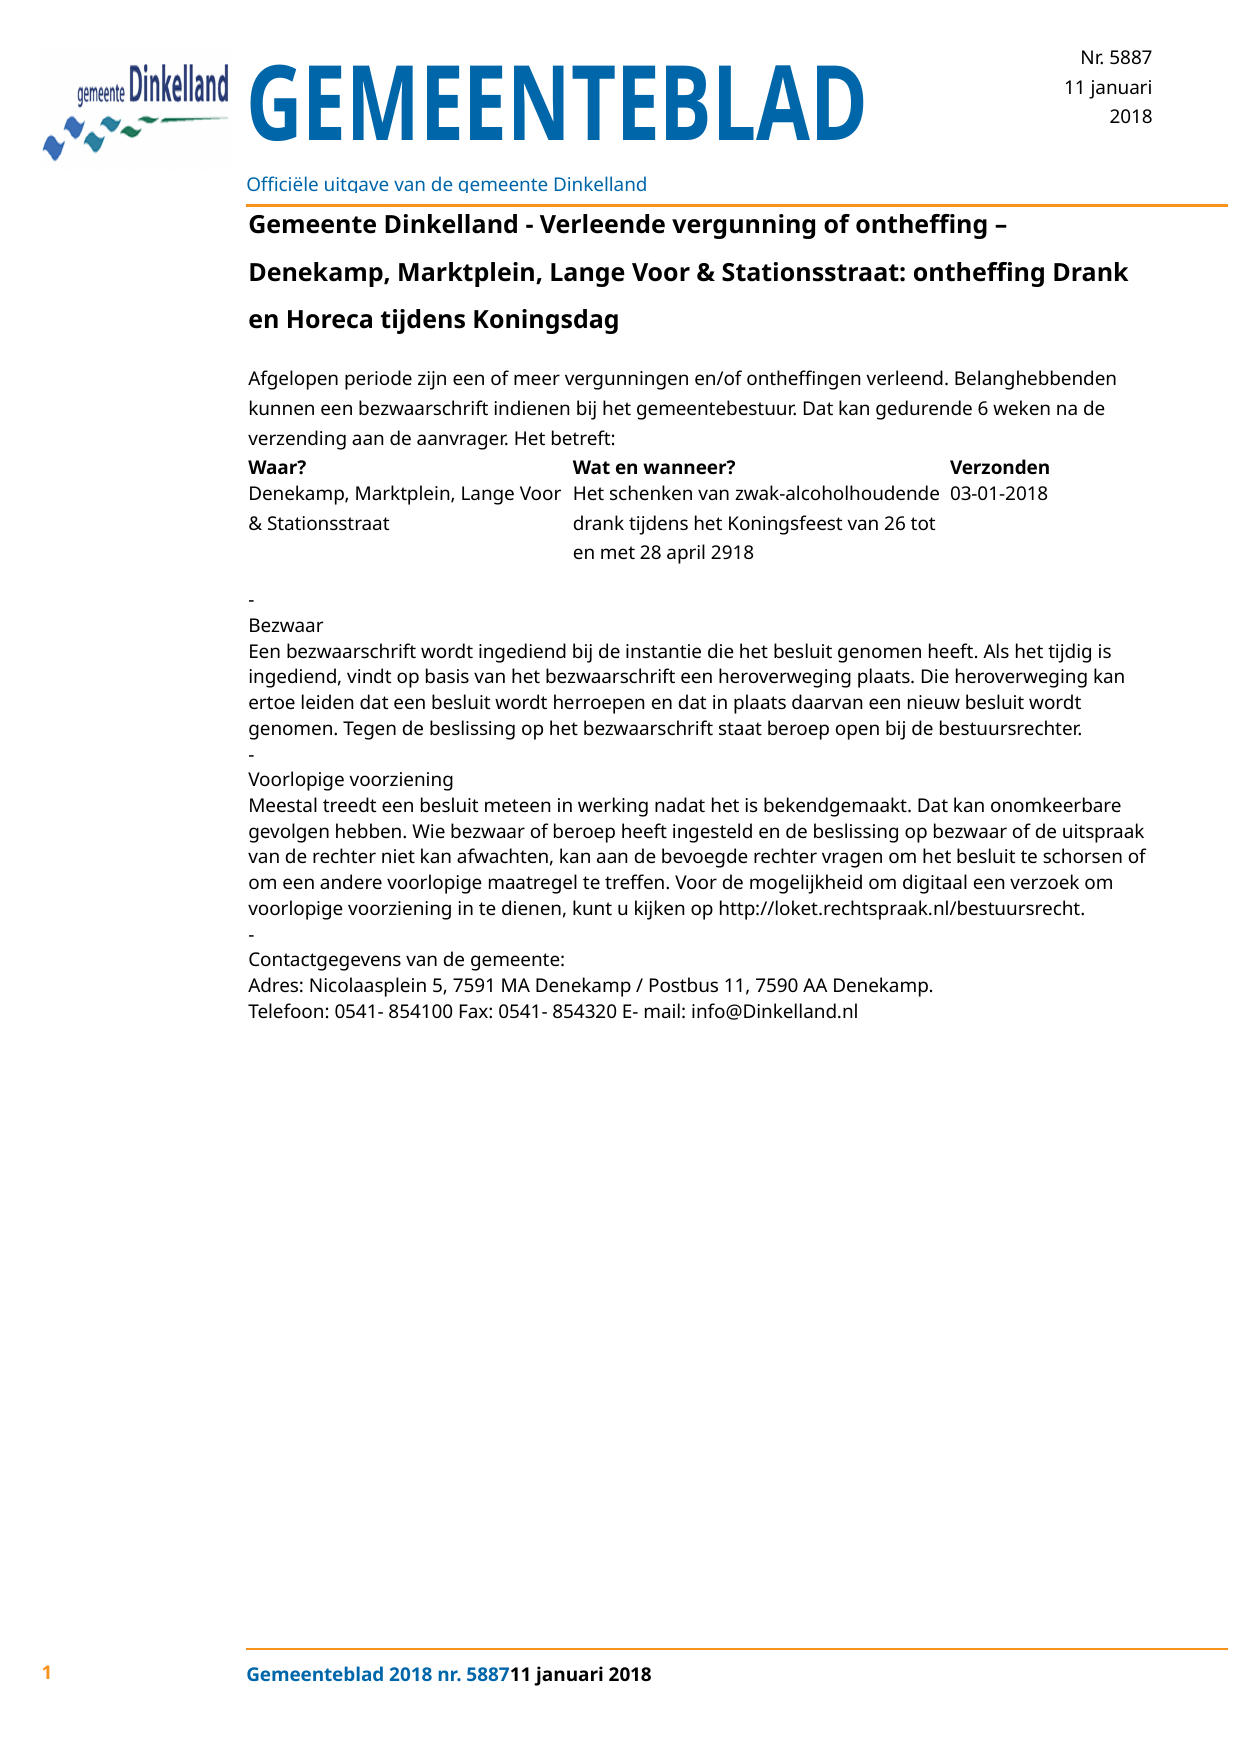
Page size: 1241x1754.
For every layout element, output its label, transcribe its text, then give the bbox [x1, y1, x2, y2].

table_header Waar? [248, 454, 573, 480]
text - [248, 921, 1152, 947]
text Adres: Nicolaasplein 5, 7591 MA Denekamp / Postbus 11, 7590 AA Denekamp. [248, 972, 1152, 998]
text Afgelopen periode zijn een of meer vergunningen en/of ontheffingen verleend. Belanghebbenden kunnen een bezwaarschrift indienen bij het gemeentebestuur. Dat kan gedurende 6 weken na de verzending aan de aanvrager. Het betreft: [248, 366, 1152, 450]
text Een bezwaarschrift wordt ingediend bij de instantie die het besluit genomen heeft. Als het tijdig is ingediend, vindt op basis van het bezwaarschrift een heroverweging plaats. Die heroverweging kan ertoe leiden dat een besluit wordt herroepen en dat in plaats daarvan een nieuw besluit wordt genomen. Tegen de beslissing op het bezwaarschrift staat beroep open bij de bestuursrechter. [248, 638, 1152, 741]
text Contactgegevens van de gemeente: [248, 947, 1152, 972]
table_header Wat en wanneer? [573, 454, 950, 480]
table_cell 03-01-2018 [950, 480, 1152, 565]
table_header Verzonden [950, 454, 1152, 480]
table_cell Het schenken van zwak-alcoholhoudende drank tijdens het Koningsfeest van 26 tot en met 28 april 2918 [573, 480, 950, 565]
picture [41, 47, 231, 172]
text - [248, 741, 1152, 767]
text Gemeente Dinkelland - Verleende vergunning of ontheffing – Denekamp, Marktplein, Lange Voor & Stationsstraat: ontheffing Drank en Horeca tijdens Koningsdag [248, 207, 1152, 336]
table_cell Denekamp, Marktplein, Lange Voor & Stationsstraat [248, 480, 573, 565]
text Voorlopige voorziening [248, 767, 1152, 792]
text - [248, 586, 1152, 612]
text Bezwaar [248, 612, 1152, 638]
text Meestal treedt een besluit meteen in werking nadat het is bekendgemaakt. Dat kan onomkeerbare gevolgen hebben. Wie bezwaar of beroep heeft ingesteld en de beslissing op bezwaar of de uitspraak van de rechter niet kan afwachten, kan aan de bevoegde rechter vragen om het besluit te schorsen of om een andere voorlopige maatregel te treffen. Voor de mogelijkheid om digitaal een verzoek om voorlopige voorziening in te dienen, kunt u kijken op http://loket.rechtspraak.nl/bestuursrecht. [248, 792, 1152, 921]
text Telefoon: 0541- 854100 Fax: 0541- 854320 E- mail: info@Dinkelland.nl [248, 998, 1152, 1024]
